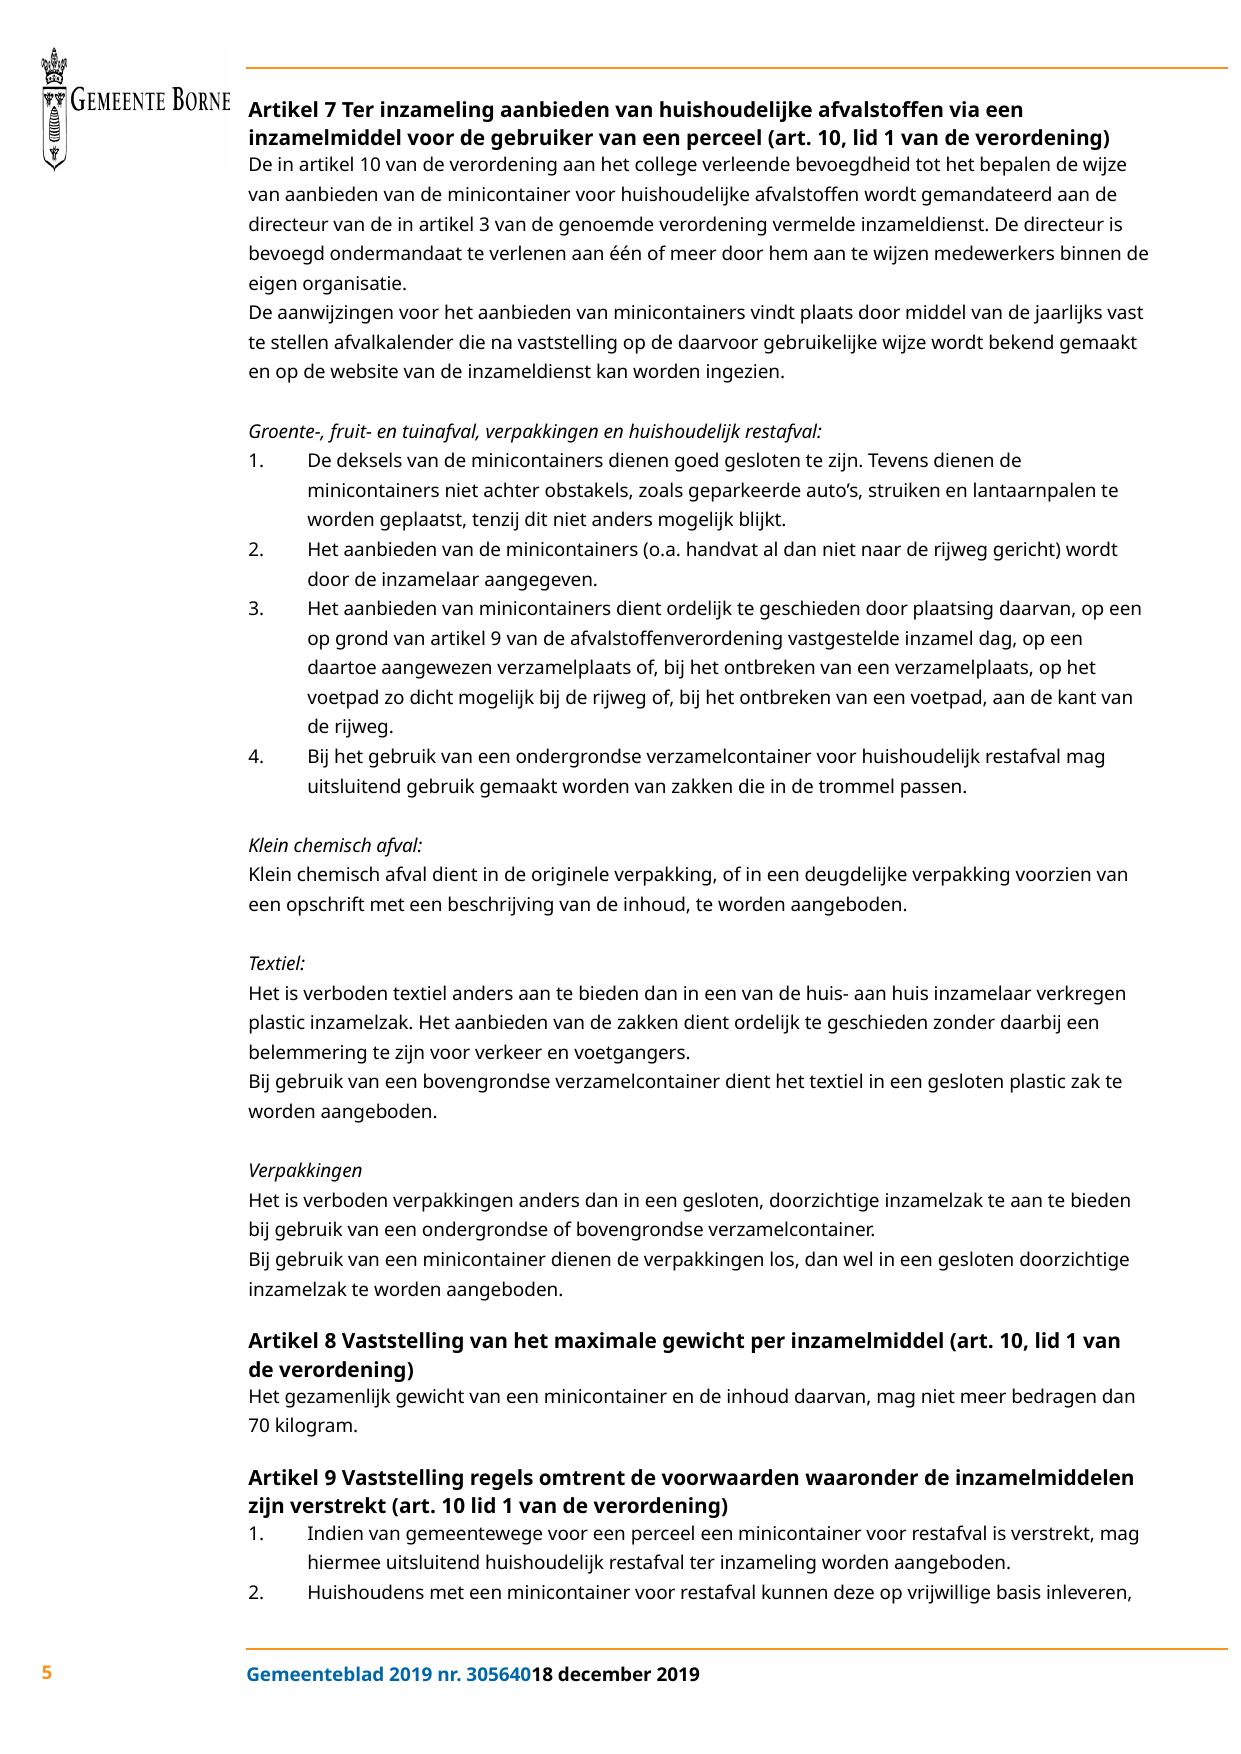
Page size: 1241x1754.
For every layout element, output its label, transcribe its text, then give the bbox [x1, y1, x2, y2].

picture [41, 47, 231, 172]
text Klein chemisch afval: [248, 832, 1152, 858]
list Het aanbieden van minicontainers dient ordelijk te geschieden door plaatsing daarvan, op een op grond van artikel 9 van de afvalstoffenverordening vastgestelde inzamel dag, op een daartoe aangewezen verzamelplaats of, bij het ontbreken van een verzamelplaats, op het voetpad zo dicht mogelijk bij de rijweg of, bij het ontbreken van een voetpad, aan de kant van de rijweg. [248, 595, 1152, 739]
text Het is verboden textiel anders aan te bieden dan in een van de huis- aan huis inzamelaar verkregen plastic inzamelzak. Het aanbieden van de zakken dient ordelijk te geschieden zonder daarbij een belemmering te zijn voor verkeer en voetgangers. [248, 980, 1152, 1065]
text Verpakkingen [248, 1157, 1152, 1183]
text Artikel 7 Ter inzameling aanbieden van huishoudelijke afvalstoffen via een inzamelmiddel voor de gebruiker van een perceel (art. 10, lid 1 van de verordening) [248, 95, 1152, 152]
text Textiel: [248, 950, 1152, 976]
text Bij gebruik van een minicontainer dienen de verpakkingen los, dan wel in een gesloten doorzichtige inzamelzak te worden aangeboden. [248, 1246, 1152, 1302]
text Bij gebruik van een bovengrondse verzamelcontainer dient het textiel in een gesloten plastic zak te worden aangeboden. [248, 1069, 1152, 1124]
text De aanwijzingen voor het aanbieden van minicontainers vindt plaats door middel van de jaarlijks vast te stellen afvalkalender die na vaststelling op de daarvoor gebruikelijke wijze wordt bekend gemaakt en op de website van de inzameldienst kan worden ingezien. [248, 299, 1152, 384]
list Bij het gebruik van een ondergrondse verzamelcontainer voor huishoudelijk restafval mag uitsluitend gebruik gemaakt worden van zakken die in de trommel passen. [248, 743, 1152, 799]
text Artikel 9 Vaststelling regels omtrent de voorwaarden waaronder de inzamelmiddelen zijn verstrekt (art. 10 lid 1 van de verordening) [248, 1463, 1152, 1520]
text Groente-, fruit- en tuinafval, verpakkingen en huishoudelijk restafval: [248, 418, 1152, 444]
text Klein chemisch afval dient in de originele verpakking, of in een deugdelijke verpakking voorzien van een opschrift met een beschrijving van de inhoud, te worden aangeboden. [248, 862, 1152, 917]
text De in artikel 10 van de verordening aan het college verleende bevoegdheid tot het bepalen de wijze van aanbieden van de minicontainer voor huishoudelijke afvalstoffen wordt gemandateerd aan de directeur van de in artikel 3 van de genoemde verordening vermelde inzameldienst. De directeur is bevoegd ondermandaat te verlenen aan één of meer door hem aan te wijzen medewerkers binnen de eigen organisatie. [248, 152, 1152, 296]
list Indien van gemeentewege voor een perceel een minicontainer voor restafval is verstrekt, mag hiermee uitsluitend huishoudelijk restafval ter inzameling worden aangeboden. [248, 1520, 1152, 1575]
text Het is verboden verpakkingen anders dan in een gesloten, doorzichtige inzamelzak te aan te bieden bij gebruik van een ondergrondse of bovengrondse verzamelcontainer. [248, 1187, 1152, 1242]
text Artikel 8 Vaststelling van het maximale gewicht per inzamelmiddel (art. 10, lid 1 van de verordening) [248, 1326, 1152, 1383]
list Het aanbieden van de minicontainers (o.a. handvat al dan niet naar de rijweg gericht) wordt door de inzamelaar aangegeven. [248, 536, 1152, 592]
list De deksels van de minicontainers dienen goed gesloten te zijn. Tevens dienen de minicontainers niet achter obstakels, zoals geparkeerde auto’s, struiken en lantaarnpalen te worden geplaatst, tenzij dit niet anders mogelijk blijkt. [248, 447, 1152, 532]
text Het gezamenlijk gewicht van een minicontainer en de inhoud daarvan, mag niet meer bedragen dan 70 kilogram. [248, 1383, 1152, 1438]
list Huishoudens met een minicontainer voor restafval kunnen deze op vrijwillige basis inleveren, [248, 1579, 1152, 1605]
